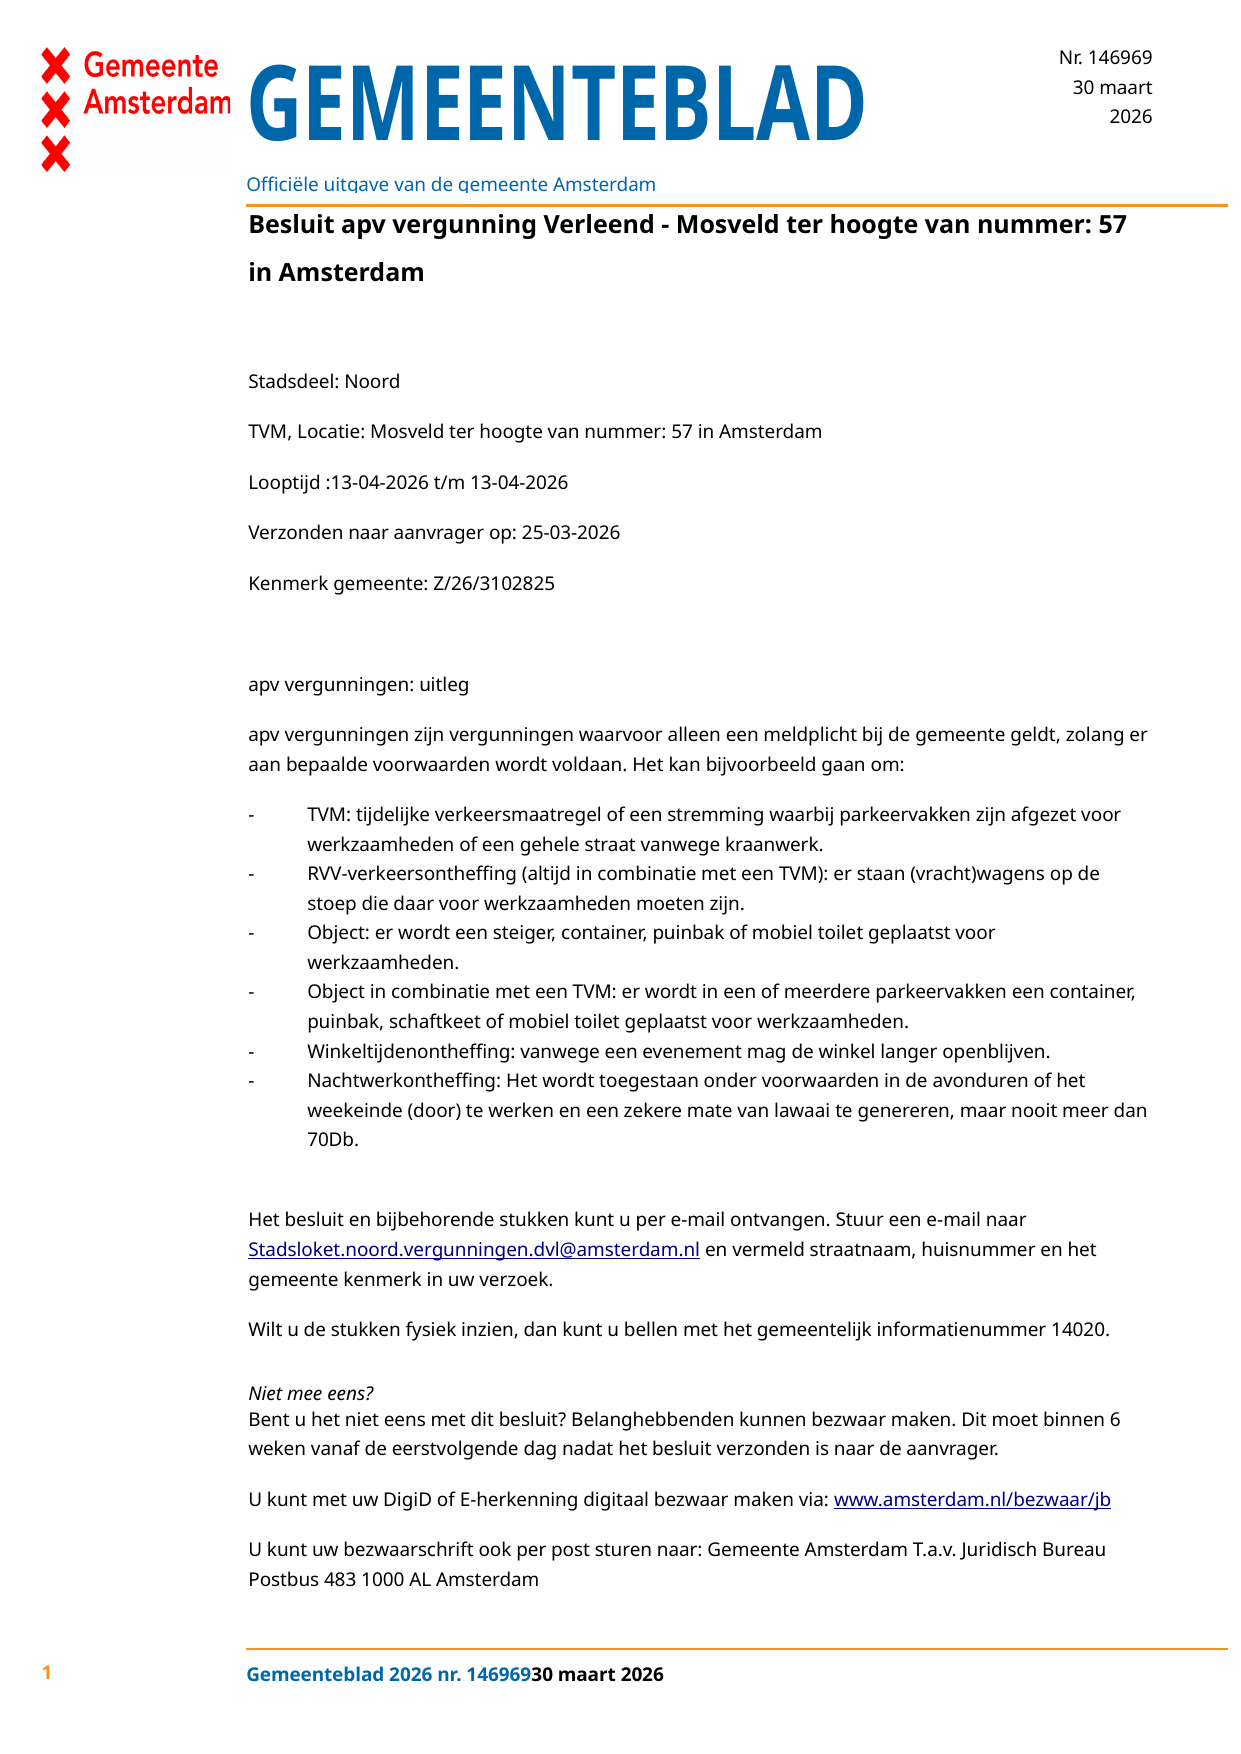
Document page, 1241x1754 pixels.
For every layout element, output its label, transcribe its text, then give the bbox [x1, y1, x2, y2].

text apv vergunningen zijn vergunningen waarvoor alleen een meldplicht bij de gemeente geldt, zolang er aan bepaalde voorwaarden wordt voldaan. Het kan bijvoorbeeld gaan om: [248, 721, 1152, 777]
list Object: er wordt een steiger, container, puinbak of mobiel toilet geplaatst voor werkzaamheden. [248, 919, 1152, 975]
text Bent u het niet eens met dit besluit? Belanghebbenden kunnen bezwaar maken. Dit moet binnen 6 weken vanaf de eerstvolgende dag nadat het besluit verzonden is naar de aanvrager. [248, 1406, 1152, 1461]
list RVV-verkeersontheffing (altijd in combinatie met een TVM): er staan (vracht)wagens op de stoep die daar voor werkzaamheden moeten zijn. [248, 860, 1152, 916]
picture [41, 47, 231, 172]
text U kunt met uw DigiD of E-herkenning digitaal bezwaar maken via: www.amsterdam.nl/bezwaar/jb [248, 1486, 1152, 1512]
text Verzonden naar aanvrager op: 25-03-2026 [248, 519, 1152, 545]
list TVM: tijdelijke verkeersmaatregel of een stremming waarbij parkeervakken zijn afgezet voor werkzaamheden of een gehele straat vanwege kraanwerk. [248, 801, 1152, 857]
text Kenmerk gemeente: Z/26/3102825 [248, 570, 1152, 596]
text U kunt uw bezwaarschrift ook per post sturen naar: Gemeente Amsterdam T.a.v. Juridisch Bureau Postbus 483 1000 AL Amsterdam [248, 1536, 1152, 1592]
list Winkeltijdenontheffing: vanwege een evenement mag de winkel langer openblijven. [248, 1038, 1152, 1064]
text Stadsdeel: Noord [248, 368, 1152, 394]
text Besluit apv vergunning Verleend - Mosveld ter hoogte van nummer: 57 in Amsterdam [248, 207, 1152, 288]
text Niet mee eens? [248, 1380, 1152, 1406]
text Wilt u de stukken fysiek inzien, dan kunt u bellen met het gemeentelijk informatienummer 14020. [248, 1316, 1152, 1342]
list Object in combinatie met een TVM: er wordt in een of meerdere parkeervakken een container, puinbak, schaftkeet of mobiel toilet geplaatst voor werkzaamheden. [248, 979, 1152, 1034]
text Looptijd :13-04-2026 t/m 13-04-2026 [248, 469, 1152, 495]
text TVM, Locatie: Mosveld ter hoogte van nummer: 57 in Amsterdam [248, 419, 1152, 444]
text apv vergunningen: uitleg [248, 671, 1152, 697]
text Het besluit en bijbehorende stukken kunt u per e-mail ontvangen. Stuur een e-mail naar Stadsloket.noord.vergunningen.dvl@amsterdam.nl en vermeld straatnaam, huisnummer en het gemeente kenmerk in uw verzoek. [248, 1207, 1152, 1292]
list Nachtwerkontheffing: Het wordt toegestaan onder voorwaarden in de avonduren of het weekeinde (door) te werken en een zekere mate van lawaai te genereren, maar nooit meer dan 70Db. [248, 1067, 1152, 1152]
